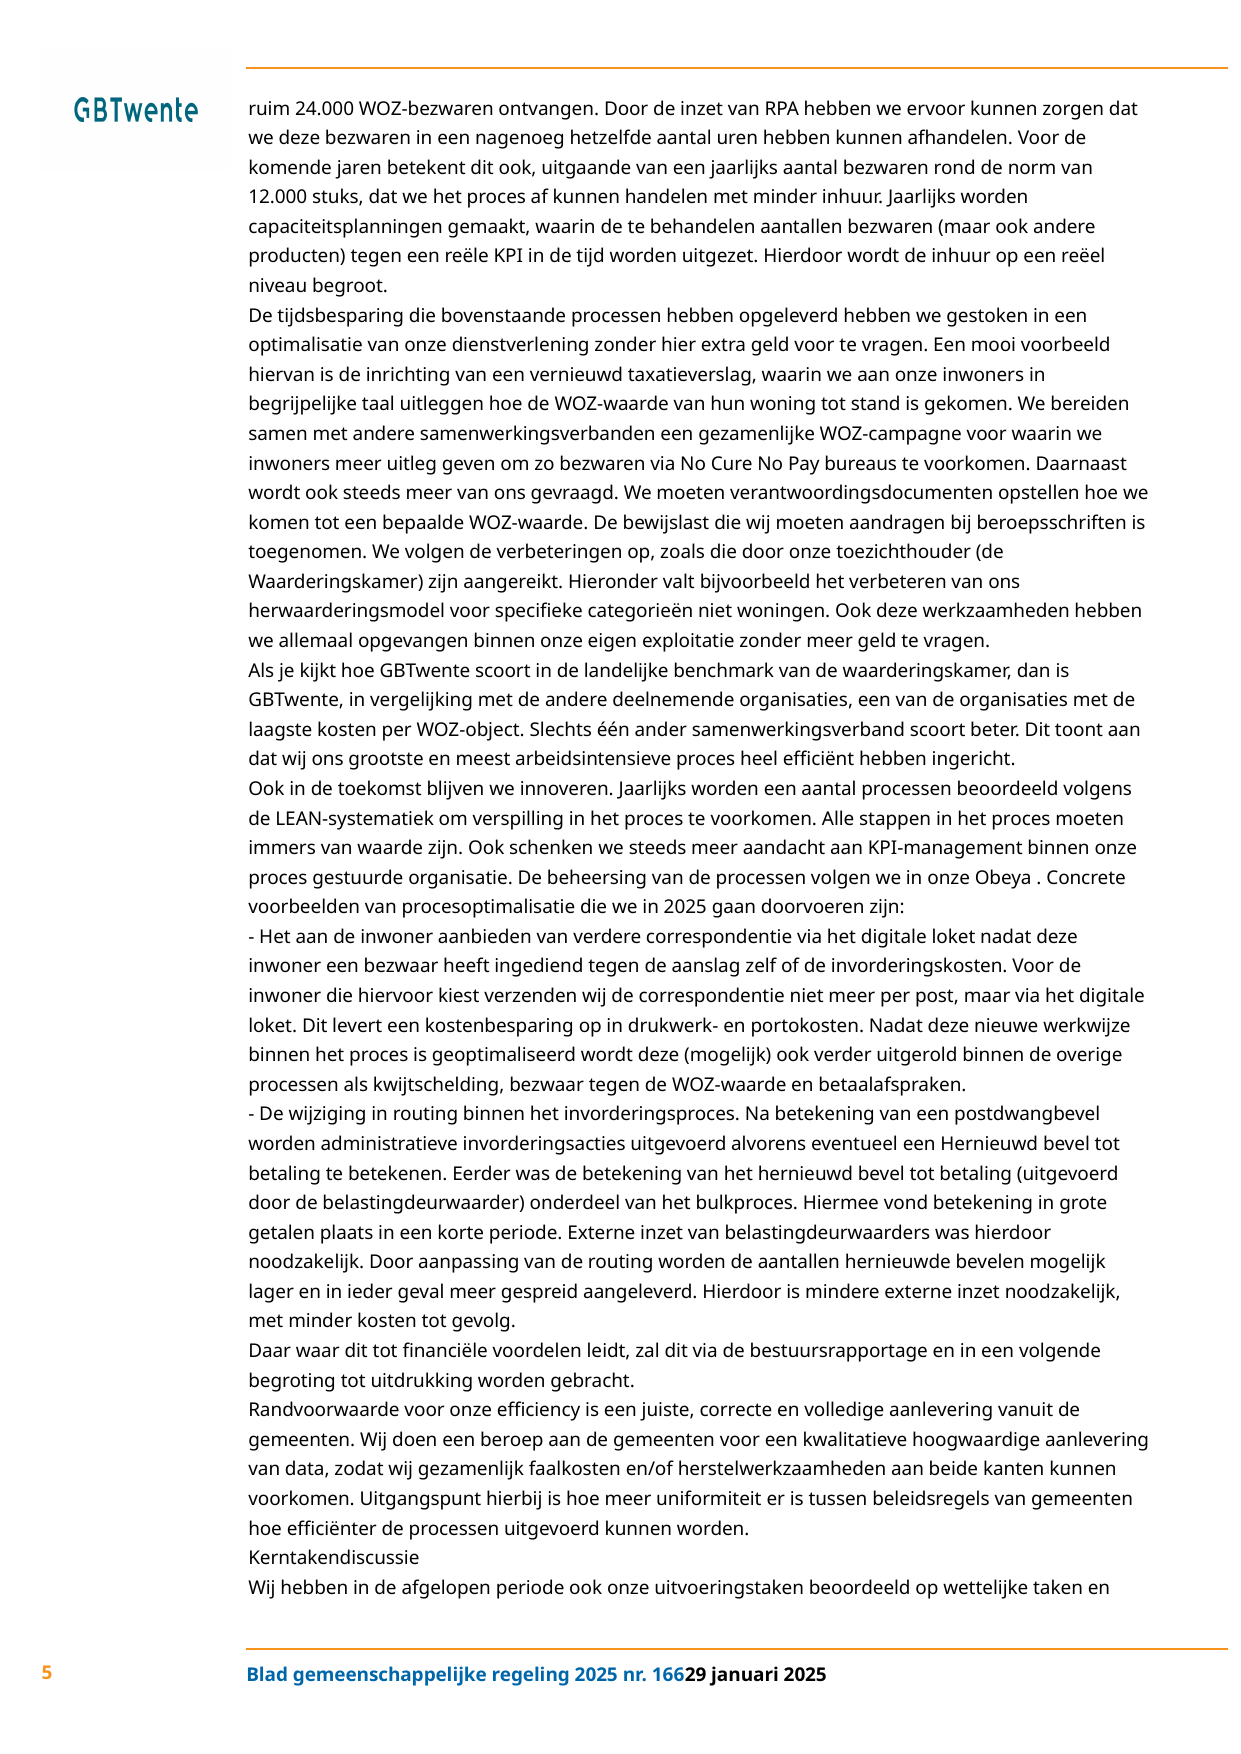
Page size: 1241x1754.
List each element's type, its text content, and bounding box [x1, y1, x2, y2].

text - De wijziging in routing binnen het invorderingsproces. Na betekening van een postdwangbevel worden administratieve invorderingsacties uitgevoerd alvorens eventueel een Hernieuwd bevel tot betaling te betekenen. Eerder was de betekening van het hernieuwd bevel tot betaling (uitgevoerd door de belastingdeurwaarder) onderdeel van het bulkproces. Hiermee vond betekening in grote getalen plaats in een korte periode. Externe inzet van belastingdeurwaarders was hierdoor noodzakelijk. Door aanpassing van de routing worden de aantallen hernieuwde bevelen mogelijk lager en in ieder geval meer gespreid aangeleverd. Hierdoor is mindere externe inzet noodzakelijk, met minder kosten tot gevolg. [248, 1101, 1152, 1333]
text ruim 24.000 WOZ-bezwaren ontvangen. Door de inzet van RPA hebben we ervoor kunnen zorgen dat we deze bezwaren in een nagenoeg hetzelfde aantal uren hebben kunnen afhandelen. Voor de komende jaren betekent dit ook, uitgaande van een jaarlijks aantal bezwaren rond de norm van 12.000 stuks, dat we het proces af kunnen handelen met minder inhuur. Jaarlijks worden capaciteitsplanningen gemaakt, waarin de te behandelen aantallen bezwaren (maar ook andere producten) tegen een reële KPI in de tijd worden uitgezet. Hierdoor wordt de inhuur op een reëel niveau begroot. [248, 95, 1152, 298]
picture [41, 47, 231, 172]
text Als je kijkt hoe GBTwente scoort in de landelijke benchmark van de waarderingskamer, dan is GBTwente, in vergelijking met de andere deelnemende organisaties, een van de organisaties met de laagste kosten per WOZ-object. Slechts één ander samenwerkingsverband scoort beter. Dit toont aan dat wij ons grootste en meest arbeidsintensieve proces heel efficiënt hebben ingericht. [248, 657, 1152, 771]
text Wij hebben in de afgelopen periode ook onze uitvoeringstaken beoordeeld op wettelijke taken en [248, 1574, 1152, 1600]
text De tijdsbesparing die bovenstaande processen hebben opgeleverd hebben we gestoken in een optimalisatie van onze dienstverlening zonder hier extra geld voor te vragen. Een mooi voorbeeld hiervan is de inrichting van een vernieuwd taxatieverslag, waarin we aan onze inwoners in begrijpelijke taal uitleggen hoe de WOZ-waarde van hun woning tot stand is gekomen. We bereiden samen met andere samenwerkingsverbanden een gezamenlijke WOZ-campagne voor waarin we inwoners meer uitleg geven om zo bezwaren via No Cure No Pay bureaus te voorkomen. Daarnaast wordt ook steeds meer van ons gevraagd. We moeten verantwoordingsdocumenten opstellen hoe we komen tot een bepaalde WOZ-waarde. De bewijslast die wij moeten aandragen bij beroepsschriften is toegenomen. We volgen de verbeteringen op, zoals die door onze toezichthouder (de Waarderingskamer) zijn aangereikt. Hieronder valt bijvoorbeeld het verbeteren van ons herwaarderingsmodel voor specifieke categorieën niet woningen. Ook deze werkzaamheden hebben we allemaal opgevangen binnen onze eigen exploitatie zonder meer geld te vragen. [248, 302, 1152, 653]
text Daar waar dit tot financiële voordelen leidt, zal dit via de bestuursrapportage en in een volgende begroting tot uitdrukking worden gebracht. [248, 1337, 1152, 1393]
text - Het aan de inwoner aanbieden van verdere correspondentie via het digitale loket nadat deze inwoner een bezwaar heeft ingediend tegen de aanslag zelf of de invorderingskosten. Voor de inwoner die hiervoor kiest verzenden wij de correspondentie niet meer per post, maar via het digitale loket. Dit levert een kostenbesparing op in drukwerk- en portokosten. Nadat deze nieuwe werkwijze binnen het proces is geoptimaliseerd wordt deze (mogelijk) ook verder uitgerold binnen de overige processen als kwijtschelding, bezwaar tegen de WOZ-waarde en betaalafspraken. [248, 923, 1152, 1097]
text Randvoorwaarde voor onze efficiency is een juiste, correcte en volledige aanlevering vanuit de gemeenten. Wij doen een beroep aan de gemeenten voor een kwalitatieve hoogwaardige aanlevering van data, zodat wij gezamenlijk faalkosten en/of herstelwerkzaamheden aan beide kanten kunnen voorkomen. Uitgangspunt hierbij is hoe meer uniformiteit er is tussen beleidsregels van gemeenten hoe efficiënter de processen uitgevoerd kunnen worden. [248, 1396, 1152, 1541]
text Ook in de toekomst blijven we innoveren. Jaarlijks worden een aantal processen beoordeeld volgens de LEAN-systematiek om verspilling in het proces te voorkomen. Alle stappen in het proces moeten immers van waarde zijn. Ook schenken we steeds meer aandacht aan KPI-management binnen onze proces gestuurde organisatie. De beheersing van de processen volgen we in onze Obeya . Concrete voorbeelden van procesoptimalisatie die we in 2025 gaan doorvoeren zijn: [248, 775, 1152, 919]
text Kerntakendiscussie [248, 1544, 1152, 1570]
